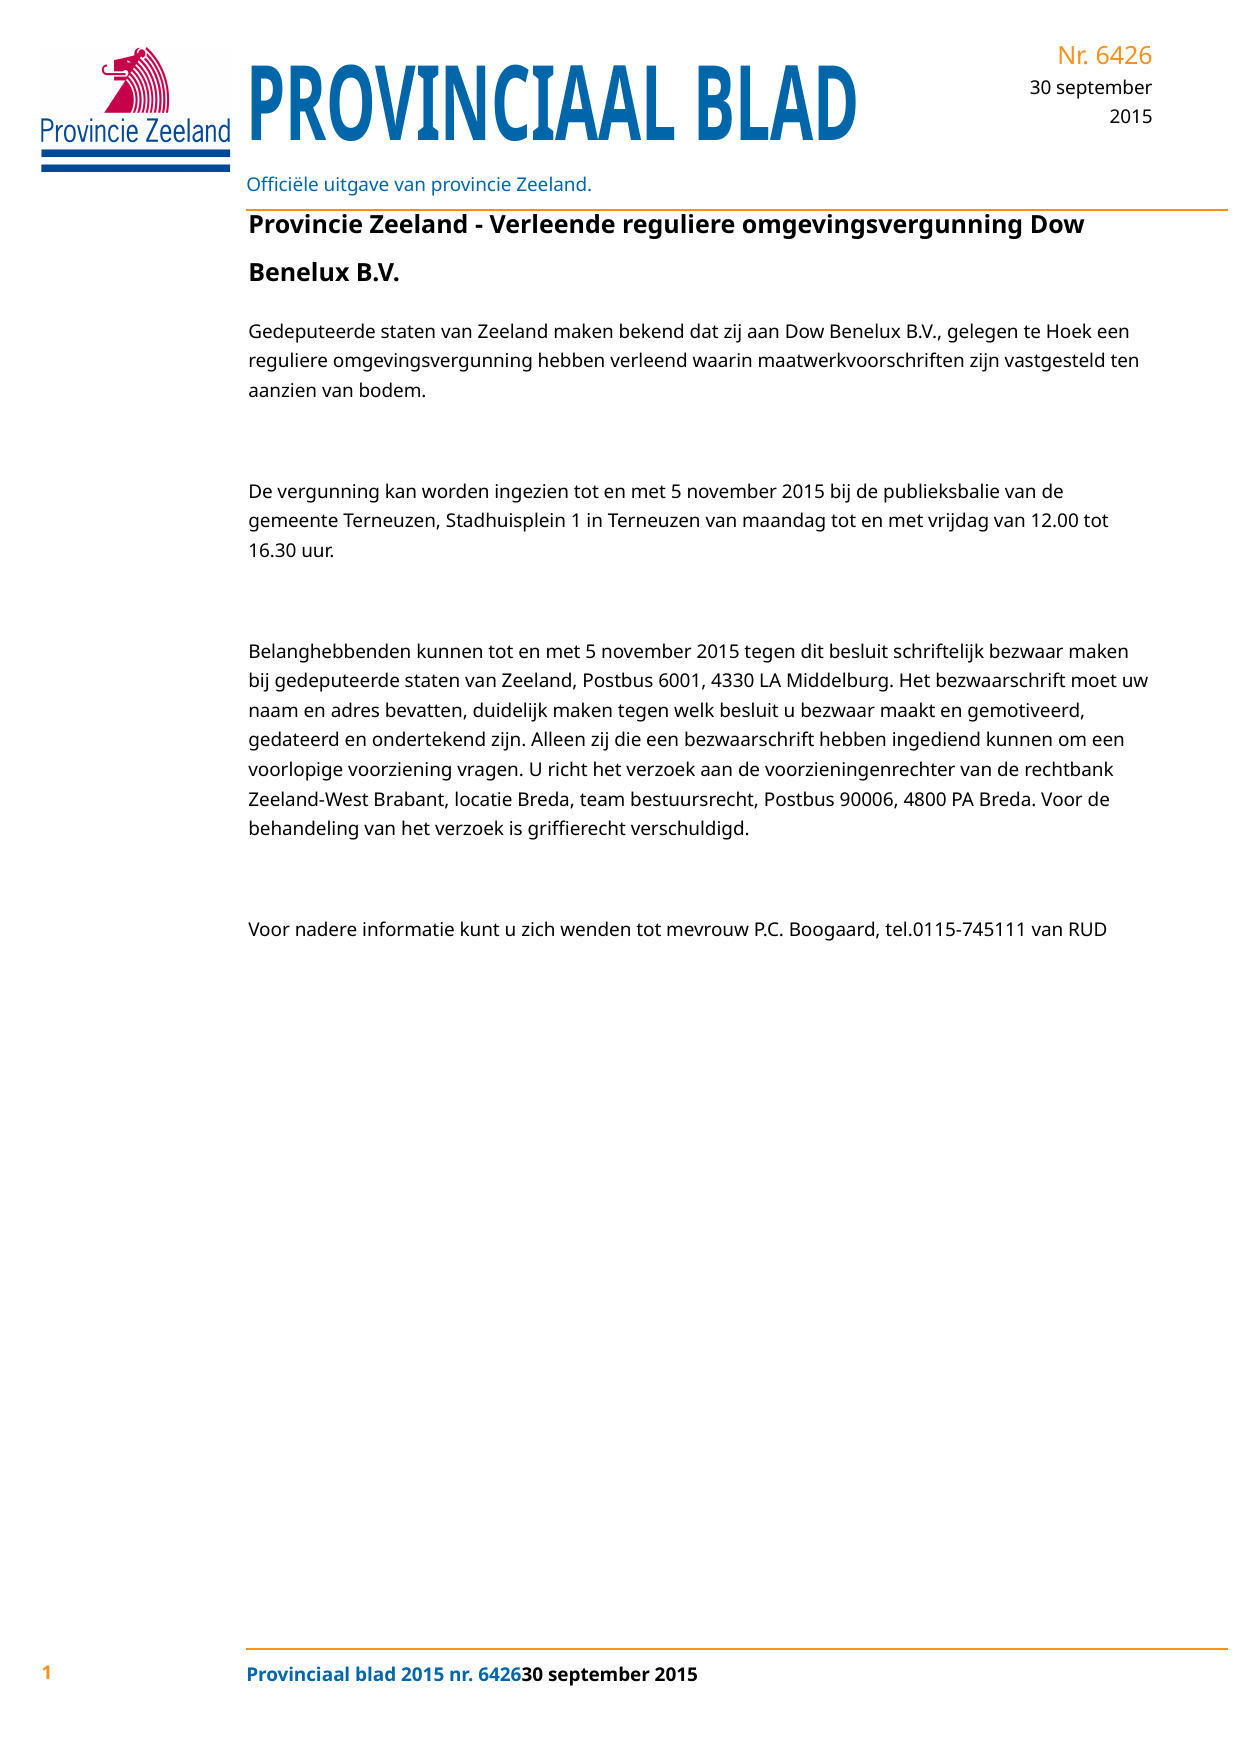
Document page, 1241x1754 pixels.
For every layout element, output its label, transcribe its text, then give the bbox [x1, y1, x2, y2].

picture [41, 47, 231, 172]
text Voor nadere informatie kunt u zich wenden tot mevrouw P.C. Boogaard, tel.0115-745111 van RUD [248, 916, 1152, 942]
text Belanghebbenden kunnen tot en met 5 november 2015 tegen dit besluit schriftelijk bezwaar maken bij gedeputeerde staten van Zeeland, Postbus 6001, 4330 LA Middelburg. Het bezwaarschrift moet uw naam en adres bevatten, duidelijk maken tegen welk besluit u bezwaar maakt en gemotiveerd, gedateerd en ondertekend zijn. Alleen zij die een bezwaarschrift hebben ingediend kunnen om een voorlopige voorziening vragen. U richt het verzoek aan de voorzieningenrechter van de rechtbank Zeeland-West Brabant, locatie Breda, team bestuursrecht, Postbus 90006, 4800 PA Breda. Voor de behandeling van het verzoek is griffierecht verschuldigd. [248, 638, 1152, 841]
text De vergunning kan worden ingezien tot en met 5 november 2015 bij de publieksbalie van de gemeente Terneuzen, Stadhuisplein 1 in Terneuzen van maandag tot en met vrijdag van 12.00 tot 16.30 uur. [248, 478, 1152, 563]
text Provincie Zeeland - Verleende reguliere omgevingsvergunning Dow Benelux B.V. [248, 211, 1152, 288]
text Gedeputeerde staten van Zeeland maken bekend dat zij aan Dow Benelux B.V., gelegen te Hoek een reguliere omgevingsvergunning hebben verleend waarin maatwerkvoorschriften zijn vastgesteld ten aanzien van bodem. [248, 318, 1152, 403]
